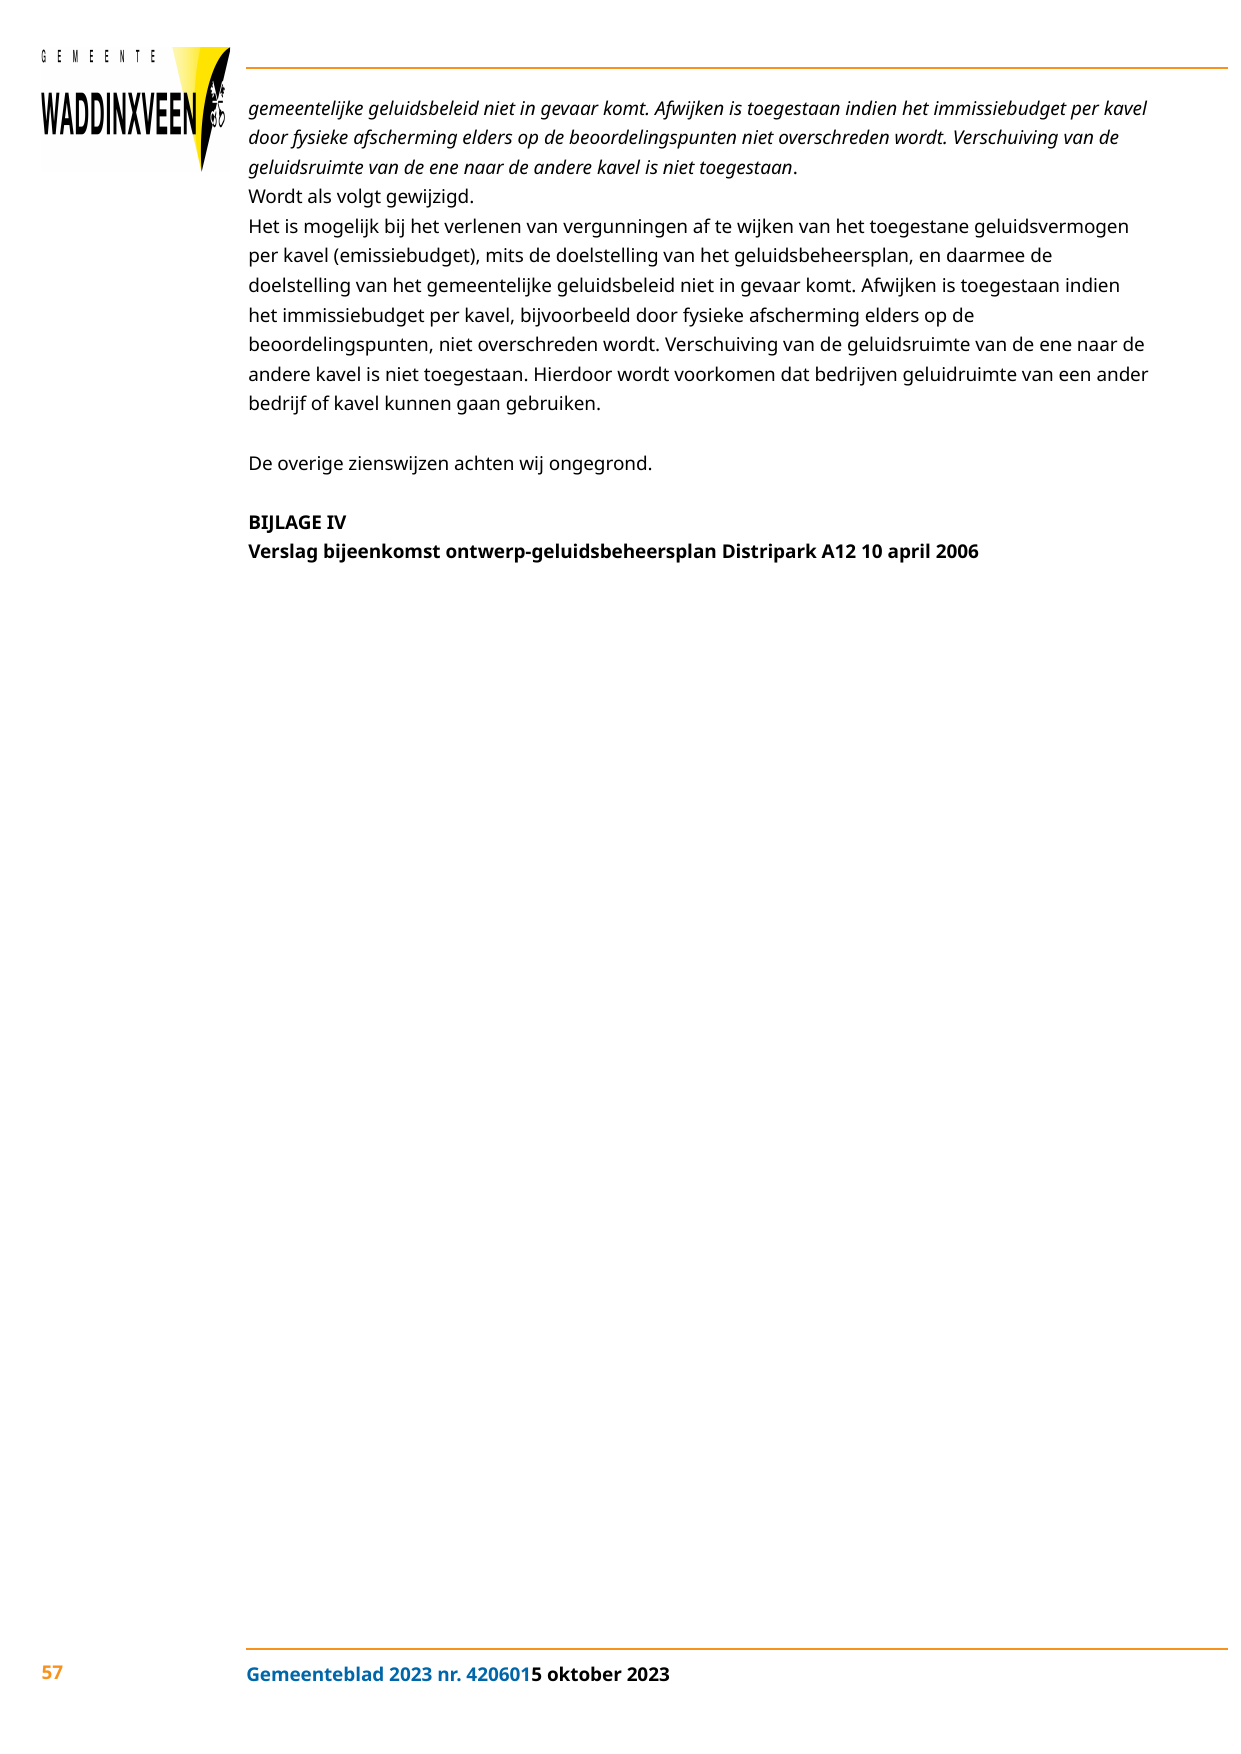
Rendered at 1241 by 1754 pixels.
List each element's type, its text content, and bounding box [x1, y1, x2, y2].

text gemeentelijke geluidsbeleid niet in gevaar komt. Afwijken is toegestaan indien het immissiebudget per kavel door fysieke afscherming elders op de beoordelingspunten niet overschreden wordt. Verschuiving van de geluidsruimte van de ene naar de andere kavel is niet toegestaan. [248, 95, 1152, 180]
text Het is mogelijk bij het verlenen van vergunningen af te wijken van het toegestane geluidsvermogen per kavel (emissiebudget), mits de doelstelling van het geluidsbeheersplan, en daarmee de doelstelling van het gemeentelijke geluidsbeleid niet in gevaar komt. Afwijken is toegestaan indien het immissiebudget per kavel, bijvoorbeeld door fysieke afscherming elders op de beoordelingspunten, niet overschreden wordt. Verschuiving van de geluidsruimte van de ene naar de andere kavel is niet toegestaan. Hierdoor wordt voorkomen dat bedrijven geluidruimte van een ander bedrijf of kavel kunnen gaan gebruiken. [248, 213, 1152, 416]
text Verslag bijeenkomst ontwerp-geluidsbeheersplan Distripark A12 10 april 2006 [248, 538, 1152, 564]
text BIJLAGE IV [248, 509, 1152, 535]
text Wordt als volgt gewijzigd. [248, 183, 1152, 209]
picture [41, 47, 231, 172]
text De overige zienswijzen achten wij ongegrond. [248, 450, 1152, 476]
